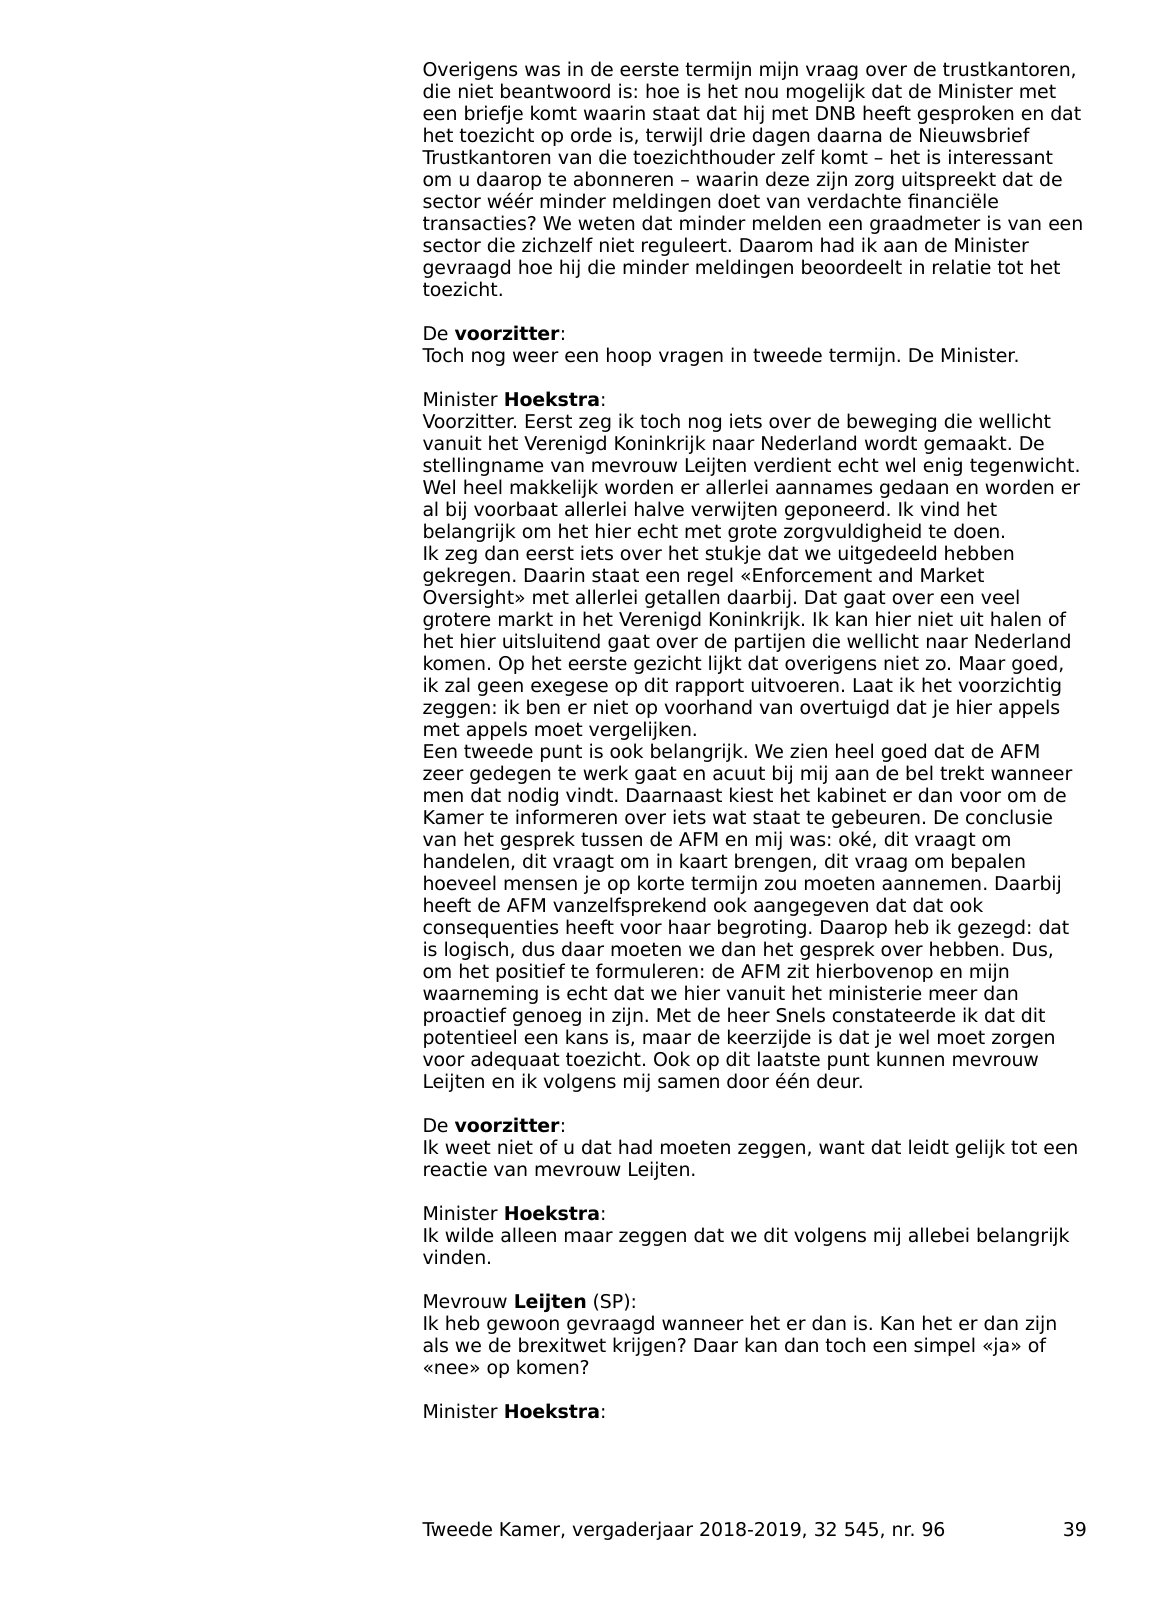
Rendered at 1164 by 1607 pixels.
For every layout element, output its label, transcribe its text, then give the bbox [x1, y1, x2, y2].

text Overigens was in de eerste termijn mijn vraag over de trustkantoren, die niet beantwoord is: hoe is het nou mogelijk dat de Minister met een briefje komt waarin staat dat hij met DNB heeft gesproken en dat het toezicht op orde is, terwijl drie dagen daarna de Nieuwsbrief Trustkantoren van die toezichthouder zelf komt – het is interessant om u daarop te abonneren – waarin deze zijn zorg uitspreekt dat de sector wéér minder meldingen doet van verdachte financiële transacties? We weten dat minder melden een graadmeter is van een sector die zichzelf niet reguleert. Daarom had ik aan de Minister gevraagd hoe hij die minder meldingen beoordeelt in relatie tot het toezicht. [422, 59, 1087, 301]
text Minister Hoekstra: [422, 1203, 1087, 1225]
text Ik wilde alleen maar zeggen dat we dit volgens mij allebei belangrijk vinden. [422, 1225, 1087, 1269]
text Ik zeg dan eerst iets over het stukje dat we uitgedeeld hebben gekregen. Daarin staat een regel «Enforcement and Market Oversight» met allerlei getallen daarbij. Dat gaat over een veel grotere markt in het Verenigd Koninkrijk. Ik kan hier niet uit halen of het hier uitsluitend gaat over de partijen die wellicht naar Nederland komen. Op het eerste gezicht lijkt dat overigens niet zo. Maar goed, ik zal geen exegese op dit rapport uitvoeren. Laat ik het voorzichtig zeggen: ik ben er niet op voorhand van overtuigd dat je hier appels met appels moet vergelijken. [422, 543, 1087, 741]
text Minister Hoekstra: [422, 389, 1087, 411]
text Toch nog weer een hoop vragen in tweede termijn. De Minister. [422, 345, 1087, 367]
text Een tweede punt is ook belangrijk. We zien heel goed dat de AFM zeer gedegen te werk gaat en acuut bij mij aan de bel trekt wanneer men dat nodig vindt. Daarnaast kiest het kabinet er dan voor om de Kamer te informeren over iets wat staat te gebeuren. De conclusie van het gesprek tussen de AFM en mij was: oké, dit vraagt om handelen, dit vraagt om in kaart brengen, dit vraag om bepalen hoeveel mensen je op korte termijn zou moeten aannemen. Daarbij heeft de AFM vanzelfsprekend ook aangegeven dat dat ook consequenties heeft voor haar begroting. Daarop heb ik gezegd: dat is logisch, dus daar moeten we dan het gesprek over hebben. Dus, om het positief te formuleren: de AFM zit hierbovenop en mijn waarneming is echt dat we hier vanuit het ministerie meer dan proactief genoeg in zijn. Met de heer Snels constateerde ik dat dit potentieel een kans is, maar de keerzijde is dat je wel moet zorgen voor adequaat toezicht. Ook op dit laatste punt kunnen mevrouw Leijten en ik volgens mij samen door één deur. [422, 741, 1087, 1092]
text Ik heb gewoon gevraagd wanneer het er dan is. Kan het er dan zijn als we de brexitwet krijgen? Daar kan dan toch een simpel «ja» of «nee» op komen? [422, 1313, 1087, 1379]
text Mevrouw Leijten (SP): [422, 1291, 1087, 1313]
text Minister Hoekstra: [422, 1401, 1087, 1423]
text Voorzitter. Eerst zeg ik toch nog iets over de beweging die wellicht vanuit het Verenigd Koninkrijk naar Nederland wordt gemaakt. De stellingname van mevrouw Leijten verdient echt wel enig tegenwicht. Wel heel makkelijk worden er allerlei aannames gedaan en worden er al bij voorbaat allerlei halve verwijten geponeerd. Ik vind het belangrijk om het hier echt met grote zorgvuldigheid te doen. [422, 411, 1087, 543]
text De voorzitter: [422, 323, 1087, 345]
text De voorzitter: [422, 1115, 1087, 1137]
text Ik weet niet of u dat had moeten zeggen, want dat leidt gelijk tot een reactie van mevrouw Leijten. [422, 1137, 1087, 1181]
